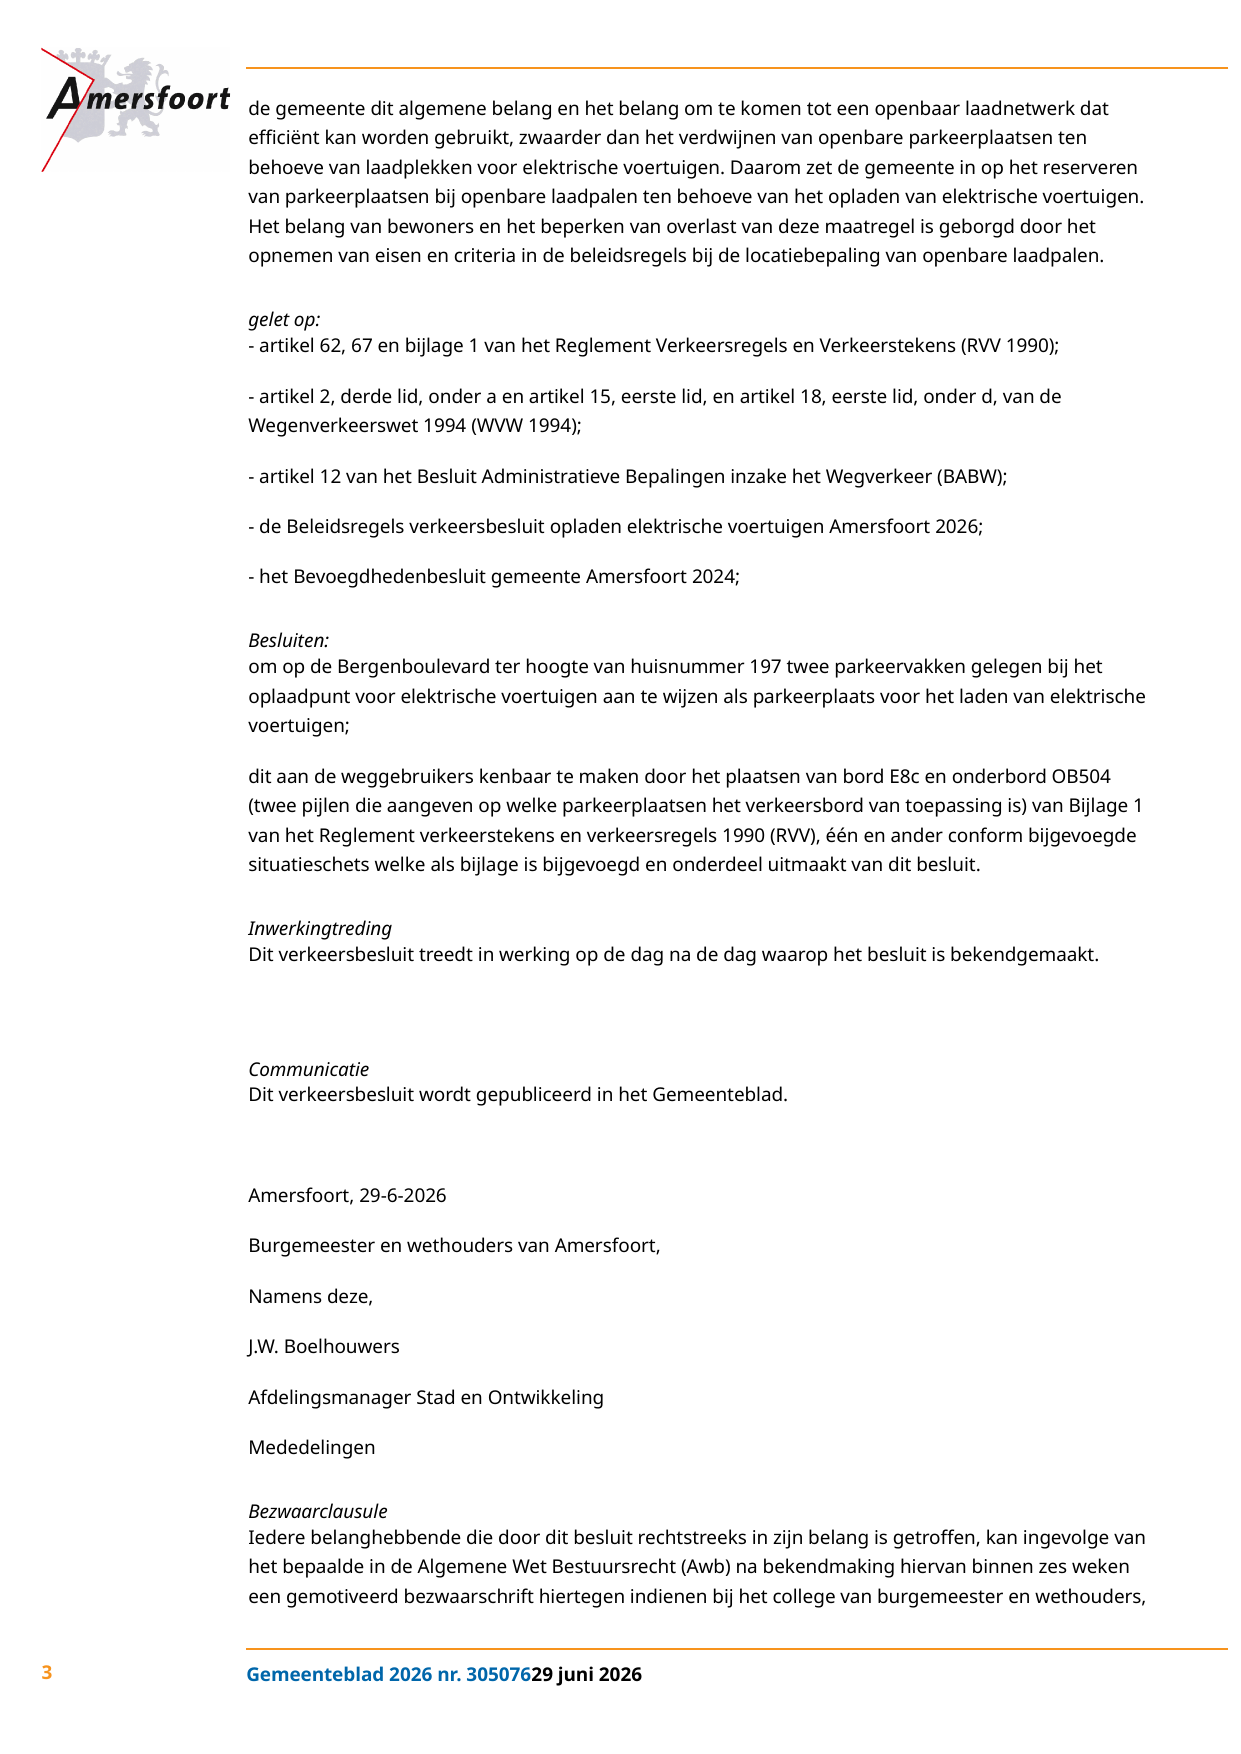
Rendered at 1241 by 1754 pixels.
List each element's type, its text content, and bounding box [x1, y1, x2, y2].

text - het Bevoegdhedenbesluit gemeente Amersfoort 2024; [248, 564, 1152, 589]
text Afdelingsmanager Stad en Ontwikkeling [248, 1384, 1152, 1410]
text Mededelingen [248, 1434, 1152, 1460]
text Burgemeester en wethouders van Amersfoort, [248, 1233, 1152, 1258]
text J.W. Boelhouwers [248, 1333, 1152, 1359]
text - artikel 62, 67 en bijlage 1 van het Reglement Verkeersregels en Verkeerstekens (RVV 1990); [248, 332, 1152, 358]
text de gemeente dit algemene belang en het belang om te komen tot een openbaar laadnetwerk dat efficiënt kan worden gebruikt, zwaarder dan het verdwijnen van openbare parkeerplaatsen ten behoeve van laadplekken voor elektrische voertuigen. Daarom zet de gemeente in op het reserveren van parkeerplaatsen bij openbare laadpalen ten behoeve van het opladen van elektrische voertuigen. Het belang van bewoners en het beperken van overlast van deze maatregel is geborgd door het opnemen van eisen en criteria in de beleidsregels bij de locatiebepaling van openbare laadpalen. [248, 95, 1152, 268]
text om op de Bergenboulevard ter hoogte van huisnummer 197 twee parkeervakken gelegen bij het oplaadpunt voor elektrische voertuigen aan te wijzen als parkeerplaats voor het laden van elektrische voertuigen; [248, 653, 1152, 738]
text Dit verkeersbesluit wordt gepubliceerd in het Gemeenteblad. [248, 1081, 1152, 1107]
text dit aan de weggebruikers kenbaar te maken door het plaatsen van bord E8c en onderbord OB504 (twee pijlen die aangeven op welke parkeerplaatsen het verkeersbord van toepassing is) van Bijlage 1 van het Reglement verkeerstekens en verkeersregels 1990 (RVV), één en ander conform bijgevoegde situatieschets welke als bijlage is bijgevoegd en onderdeel uitmaakt van dit besluit. [248, 763, 1152, 877]
text Besluiten: [248, 628, 1152, 653]
text Communicatie [248, 1056, 1152, 1081]
text Namens deze, [248, 1283, 1152, 1309]
text Bezwaarclausule [248, 1498, 1152, 1524]
text - de Beleidsregels verkeersbesluit opladen elektrische voertuigen Amersfoort 2026; [248, 513, 1152, 539]
text Amersfoort, 29-6-2026 [248, 1182, 1152, 1208]
text - artikel 12 van het Besluit Administratieve Bepalingen inzake het Wegverkeer (BABW); [248, 463, 1152, 488]
text Iedere belanghebbende die door dit besluit rechtstreeks in zijn belang is getroffen, kan ingevolge van het bepaalde in de Algemene Wet Bestuursrecht (Awb) na bekendmaking hiervan binnen zes weken een gemotiveerd bezwaarschrift hiertegen indienen bij het college van burgemeester en wethouders, [248, 1524, 1152, 1609]
text gelet op: [248, 307, 1152, 332]
text Inwerkingtreding [248, 916, 1152, 941]
text Dit verkeersbesluit treedt in werking op de dag na de dag waarop het besluit is bekendgemaakt. [248, 941, 1152, 967]
text - artikel 2, derde lid, onder a en artikel 15, eerste lid, en artikel 18, eerste lid, onder d, van de Wegenverkeerswet 1994 (WVW 1994); [248, 383, 1152, 438]
picture [41, 47, 231, 172]
